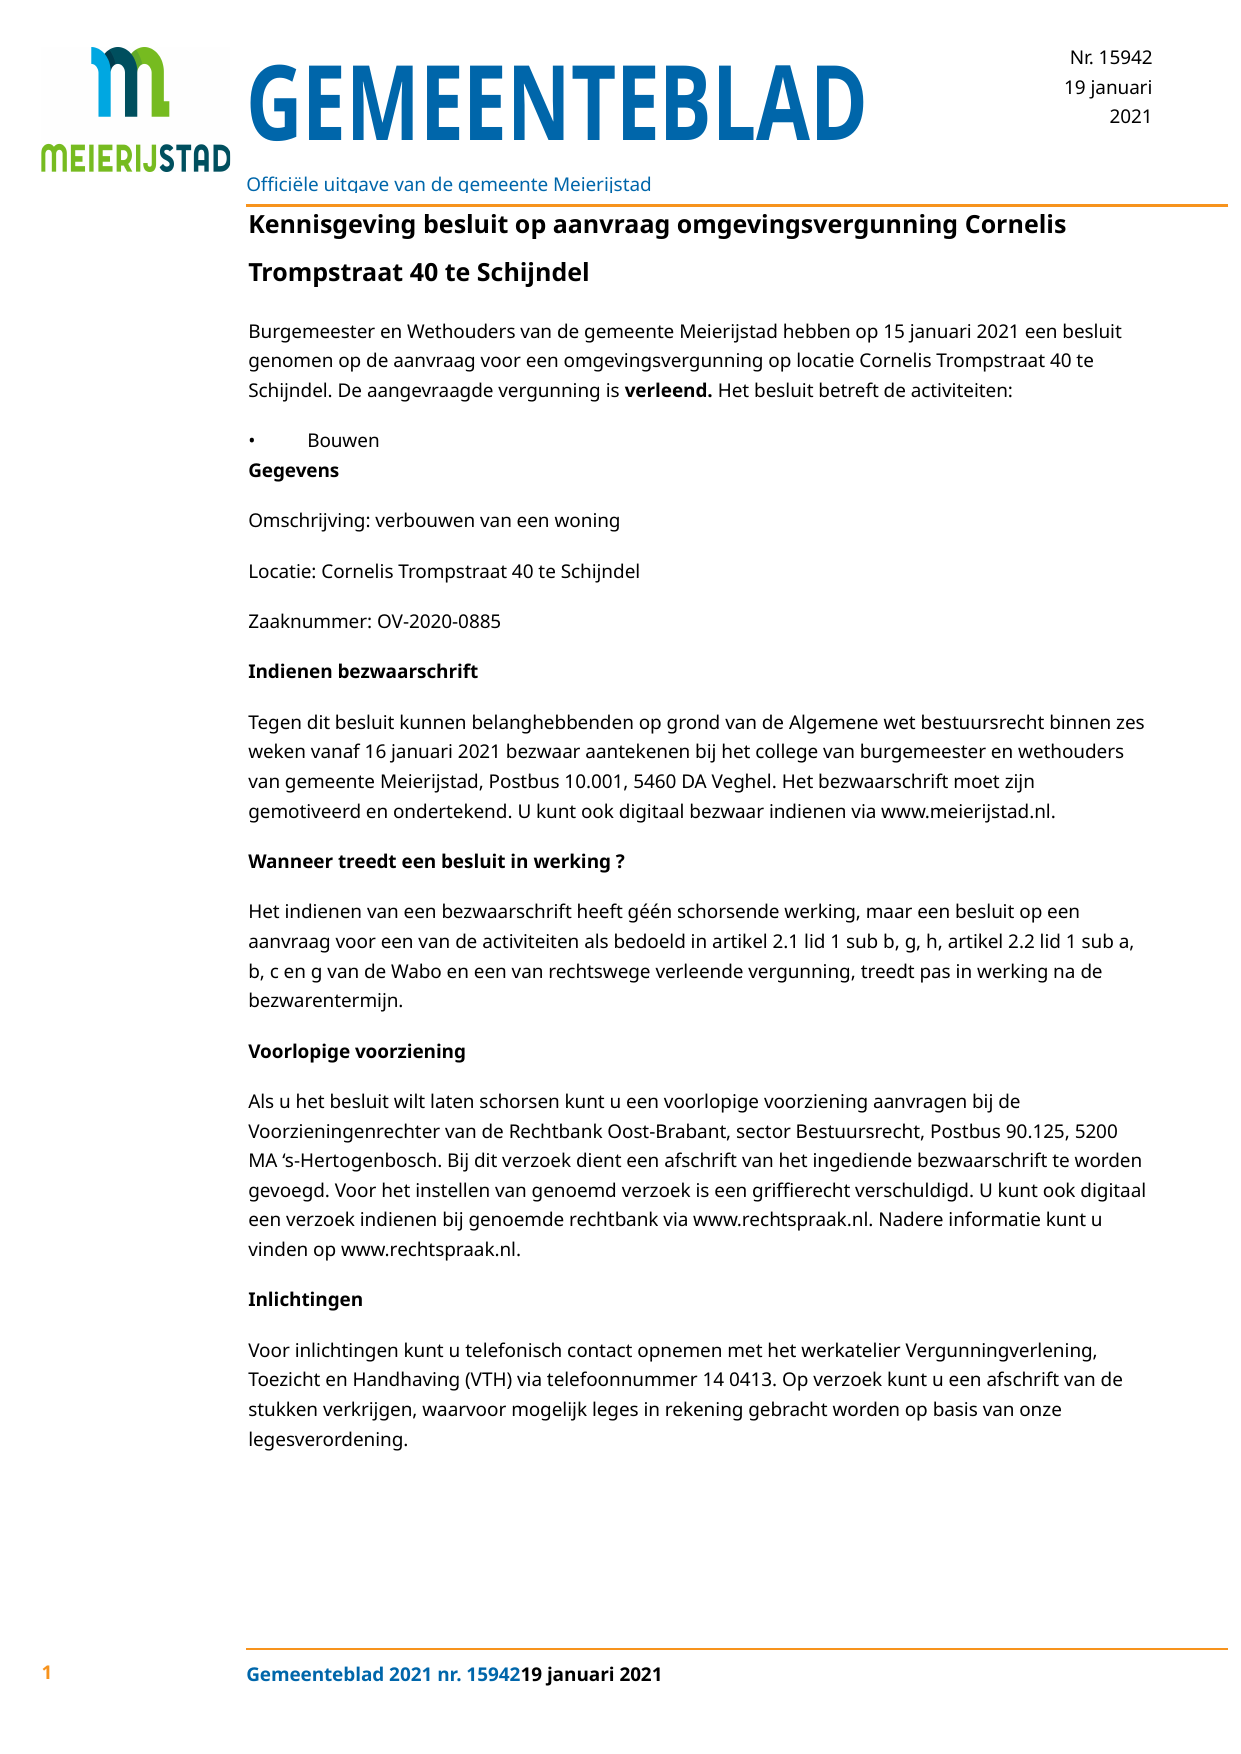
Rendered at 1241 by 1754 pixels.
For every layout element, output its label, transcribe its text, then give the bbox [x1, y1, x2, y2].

text Inlichtingen [248, 1287, 1152, 1312]
text Zaaknummer: OV-2020-0885 [248, 608, 1152, 634]
list Bouwen [248, 427, 1152, 453]
picture [41, 47, 231, 172]
text Indienen bezwaarschrift [248, 659, 1152, 684]
text Omschrijving: verbouwen van een woning [248, 507, 1152, 533]
text Gegevens [248, 457, 1152, 483]
text Voor inlichtingen kunt u telefonisch contact opnemen met het werkatelier Vergunningverlening, Toezicht en Handhaving (VTH) via telefoonnummer 14 0413. Op verzoek kunt u een afschrift van de stukken verkrijgen, waarvoor mogelijk leges in rekening gebracht worden op basis van onze legesverordening. [248, 1337, 1152, 1452]
text Als u het besluit wilt laten schorsen kunt u een voorlopige voorziening aanvragen bij de Voorzieningenrechter van de Rechtbank Oost-Brabant, sector Bestuursrecht, Postbus 90.125, 5200 MA ‘s-Hertogenbosch. Bij dit verzoek dient een afschrift van het ingediende bezwaarschrift te worden gevoegd. Voor het instellen van genoemd verzoek is een griffierecht verschuldigd. U kunt ook digitaal een verzoek indienen bij genoemde rechtbank via www.rechtspraak.nl. Nadere informatie kunt u vinden op www.rechtspraak.nl. [248, 1088, 1152, 1262]
text Voorlopige voorziening [248, 1038, 1152, 1064]
text Locatie: Cornelis Trompstraat 40 te Schijndel [248, 558, 1152, 584]
text Burgemeester en Wethouders van de gemeente Meierijstad hebben op 15 januari 2021 een besluit genomen op de aanvraag voor een omgevingsvergunning op locatie Cornelis Trompstraat 40 te Schijndel. De aangevraagde vergunning is verleend. Het besluit betreft de activiteiten: [248, 318, 1152, 403]
text Wanneer treedt een besluit in werking ? [248, 848, 1152, 874]
text Het indienen van een bezwaarschrift heeft géén schorsende werking, maar een besluit op een aanvraag voor een van de activiteiten als bedoeld in artikel 2.1 lid 1 sub b, g, h, artikel 2.2 lid 1 sub a, b, c en g van de Wabo en een van rechtswege verleende vergunning, treedt pas in werking na de bezwarentermijn. [248, 899, 1152, 1013]
text Kennisgeving besluit op aanvraag omgevingsvergunning Cornelis Trompstraat 40 te Schijndel [248, 207, 1152, 288]
text Tegen dit besluit kunnen belanghebbenden op grond van de Algemene wet bestuursrecht binnen zes weken vanaf 16 januari 2021 bezwaar aantekenen bij het college van burgemeester en wethouders van gemeente Meierijstad, Postbus 10.001, 5460 DA Veghel. Het bezwaarschrift moet zijn gemotiveerd en ondertekend. U kunt ook digitaal bezwaar indienen via www.meierijstad.nl. [248, 709, 1152, 824]
